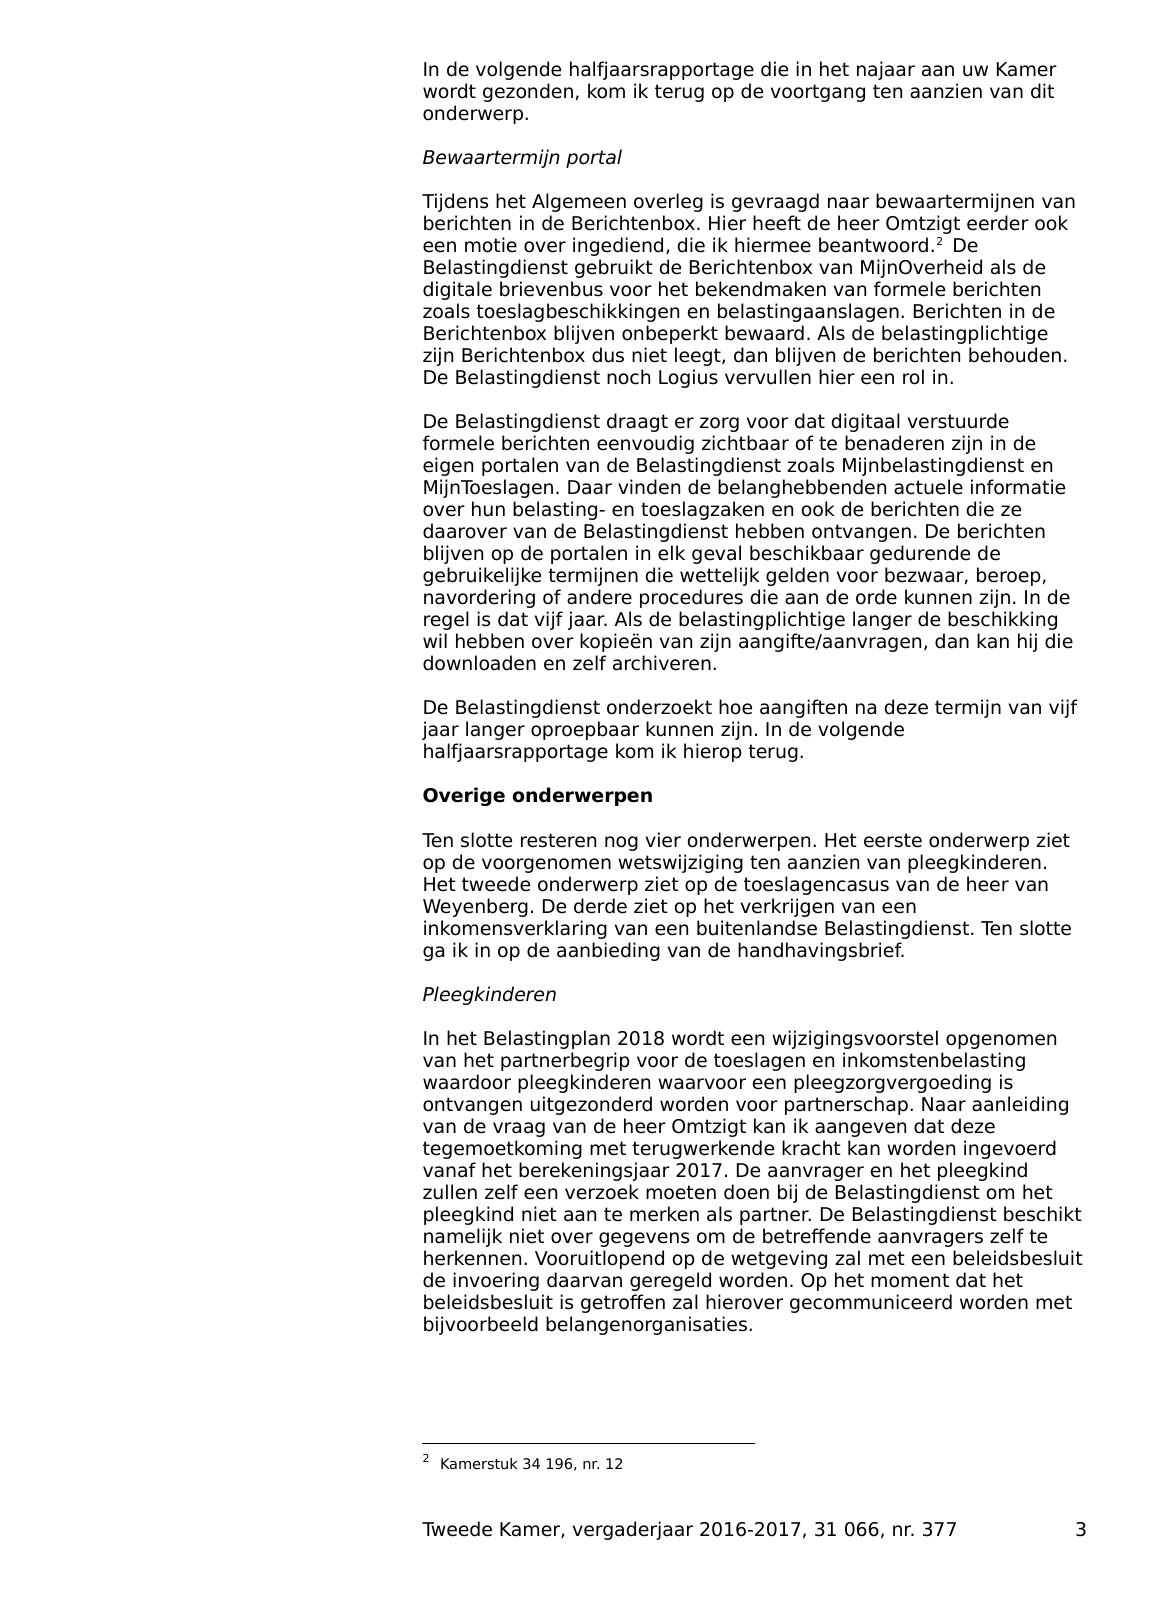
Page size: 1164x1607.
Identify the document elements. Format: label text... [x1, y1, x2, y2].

text De Belastingdienst draagt er zorg voor dat digitaal verstuurde formele berichten eenvoudig zichtbaar of te benaderen zijn in de eigen portalen van de Belastingdienst zoals Mijnbelastingdienst en MijnToeslagen. Daar vinden de belanghebbenden actuele informatie over hun belasting- en toeslagzaken en ook de berichten die ze daarover van de Belastingdienst hebben ontvangen. De berichten blijven op de portalen in elk geval beschikbaar gedurende de gebruikelijke termijnen die wettelijk gelden voor bezwaar, beroep, navordering of andere procedures die aan de orde kunnen zijn. In de regel is dat vijf jaar. Als de belastingplichtige langer de beschikking wil hebben over kopieën van zijn aangifte/aanvragen, dan kan hij die downloaden en zelf archiveren. [422, 411, 1087, 675]
text De Belastingdienst onderzoekt hoe aangiften na deze termijn van vijf jaar langer oproepbaar kunnen zijn. In de volgende halfjaarsrapportage kom ik hierop terug. [422, 697, 1087, 763]
text Ten slotte resteren nog vier onderwerpen. Het eerste onderwerp ziet op de voorgenomen wetswijziging ten aanzien van pleegkinderen. Het tweede onderwerp ziet op de toeslagencasus van de heer van Weyenberg. De derde ziet op het verkrijgen van een inkomensverklaring van een buitenlandse Belastingdienst. Ten slotte ga ik in op de aanbieding van de handhavingsbrief. [422, 829, 1087, 961]
subtitle Bewaartermijn portal [422, 147, 1087, 169]
text Kamerstuk 34 196, nr. 12 [422, 1452, 1087, 1474]
subtitle Pleegkinderen [422, 984, 1087, 1006]
text In de volgende halfjaarsrapportage die in het najaar aan uw Kamer wordt gezonden, kom ik terug op de voortgang ten aanzien van dit onderwerp. [422, 59, 1087, 125]
text Tijdens het Algemeen overleg is gevraagd naar bewaartermijnen van berichten in de Berichtenbox. Hier heeft de heer Omtzigt eerder ook een motie over ingediend, die ik hiermee beantwoord. De Belastingdienst gebruikt de Berichtenbox van MijnOverheid als de digitale brievenbus voor het bekendmaken van formele berichten zoals toeslagbeschikkingen en belastingaanslagen. Berichten in de Berichtenbox blijven onbeperkt bewaard. Als de belastingplichtige zijn Berichtenbox dus niet leegt, dan blijven de berichten behouden. De Belastingdienst noch Logius vervullen hier een rol in. [422, 191, 1087, 389]
text In het Belastingplan 2018 wordt een wijzigingsvoorstel opgenomen van het partnerbegrip voor de toeslagen en inkomstenbelasting waardoor pleegkinderen waarvoor een pleegzorgvergoeding is ontvangen uitgezonderd worden voor partnerschap. Naar aanleiding van de vraag van de heer Omtzigt kan ik aangeven dat deze tegemoetkoming met terugwerkende kracht kan worden ingevoerd vanaf het berekeningsjaar 2017. De aanvrager en het pleegkind zullen zelf een verzoek moeten doen bij de Belastingdienst om het pleegkind niet aan te merken als partner. De Belastingdienst beschikt namelijk niet over gegevens om de betreffende aanvragers zelf te herkennen. Vooruitlopend op de wetgeving zal met een beleidsbesluit de invoering daarvan geregeld worden. Op het moment dat het beleidsbesluit is getroffen zal hierover gecommuniceerd worden met bijvoorbeeld belangenorganisaties. [422, 1028, 1087, 1336]
subtitle Overige onderwerpen [422, 785, 1087, 807]
